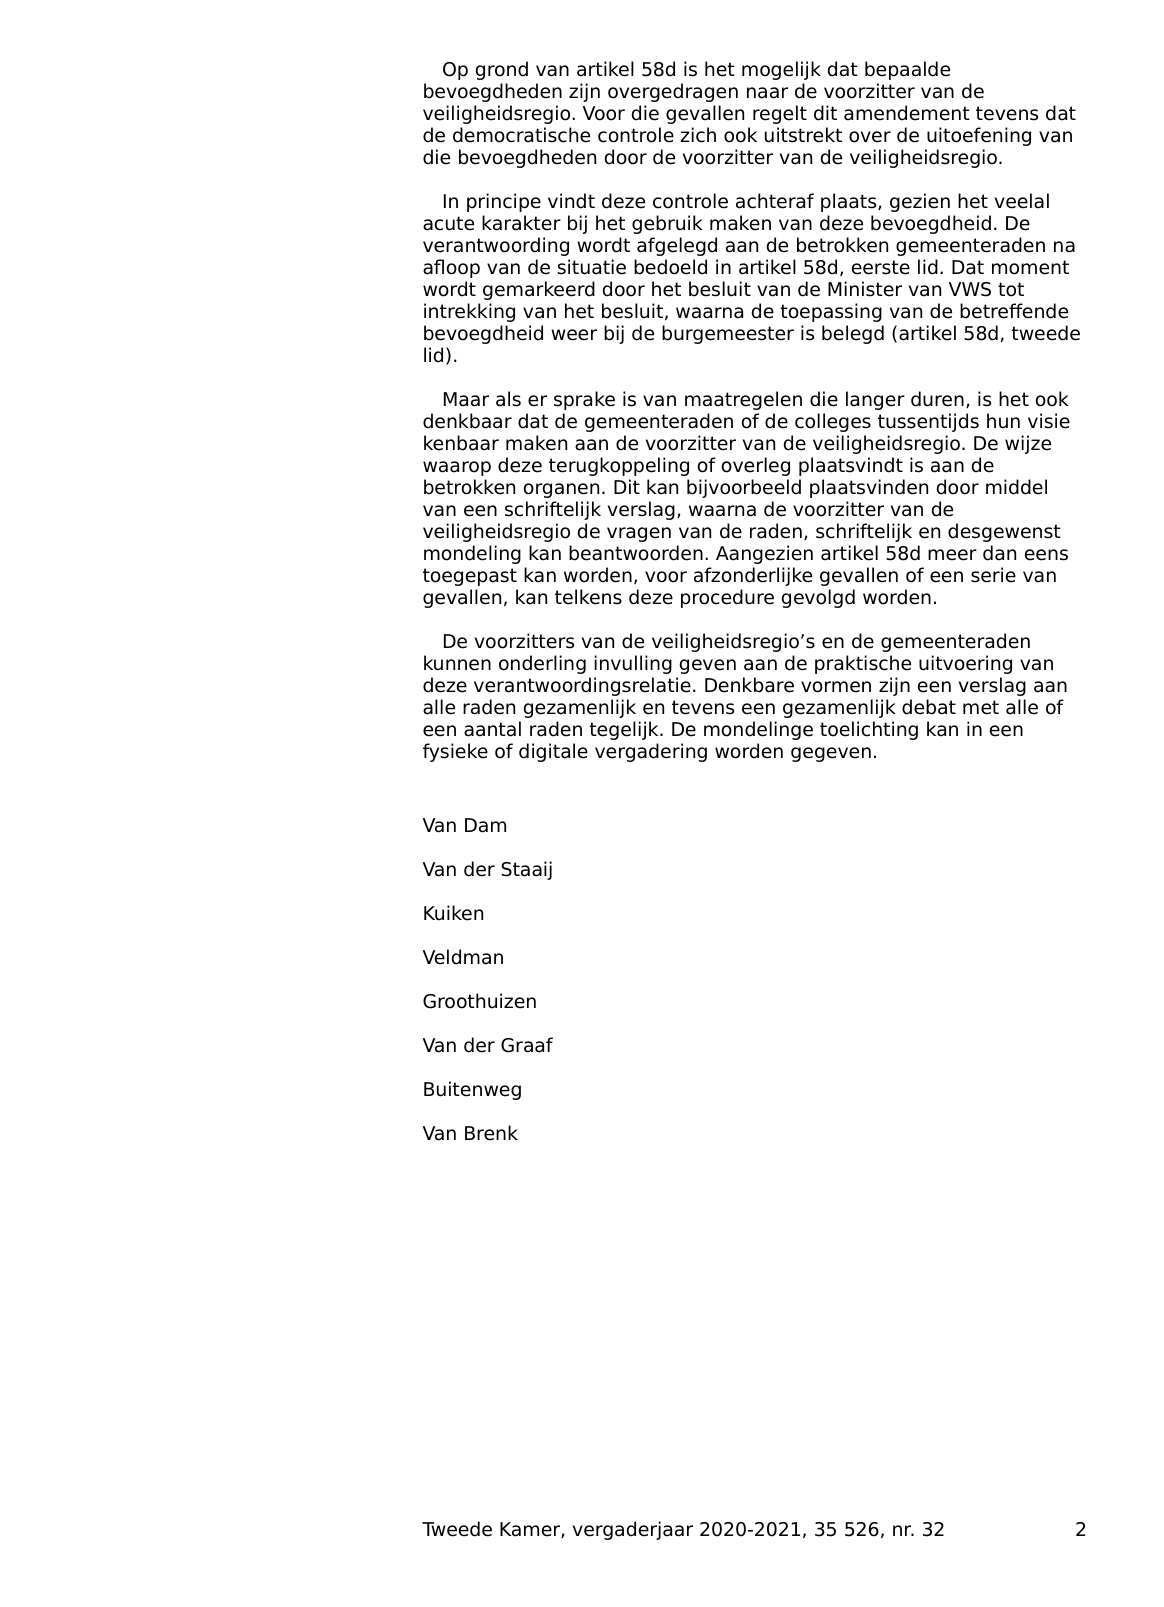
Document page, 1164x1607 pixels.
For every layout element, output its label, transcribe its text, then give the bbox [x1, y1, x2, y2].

text De voorzitters van de veiligheidsregio’s en de gemeenteraden kunnen onderling invulling geven aan de praktische uitvoering van deze verantwoordingsrelatie. Denkbare vormen zijn een verslag aan alle raden gezamenlijk en tevens een gezamenlijk debat met alle of een aantal raden tegelijk. De mondelinge toelichting kan in een fysieke of digitale vergadering worden gegeven. [422, 631, 1087, 763]
text Op grond van artikel 58d is het mogelijk dat bepaalde bevoegdheden zijn overgedragen naar de voorzitter van de veiligheidsregio. Voor die gevallen regelt dit amendement tevens dat de democratische controle zich ook uitstrekt over de uitoefening van die bevoegdheden door de voorzitter van de veiligheidsregio. [422, 59, 1087, 169]
text Van Dam Van der Staaij Kuiken Veldman Groothuizen Van der Graaf Buitenweg Van Brenk [422, 793, 1087, 1145]
text In principe vindt deze controle achteraf plaats, gezien het veelal acute karakter bij het gebruik maken van deze bevoegdheid. De verantwoording wordt afgelegd aan de betrokken gemeenteraden na afloop van de situatie bedoeld in artikel 58d, eerste lid. Dat moment wordt gemarkeerd door het besluit van de Minister van VWS tot intrekking van het besluit, waarna de toepassing van de betreffende bevoegdheid weer bij de burgemeester is belegd (artikel 58d, tweede lid). [422, 191, 1087, 367]
text Maar als er sprake is van maatregelen die langer duren, is het ook denkbaar dat de gemeenteraden of de colleges tussentijds hun visie kenbaar maken aan de voorzitter van de veiligheidsregio. De wijze waarop deze terugkoppeling of overleg plaatsvindt is aan de betrokken organen. Dit kan bijvoorbeeld plaatsvinden door middel van een schriftelijk verslag, waarna de voorzitter van de veiligheidsregio de vragen van de raden, schriftelijk en desgewenst mondeling kan beantwoorden. Aangezien artikel 58d meer dan eens toegepast kan worden, voor afzonderlijke gevallen of een serie van gevallen, kan telkens deze procedure gevolgd worden. [422, 389, 1087, 609]
